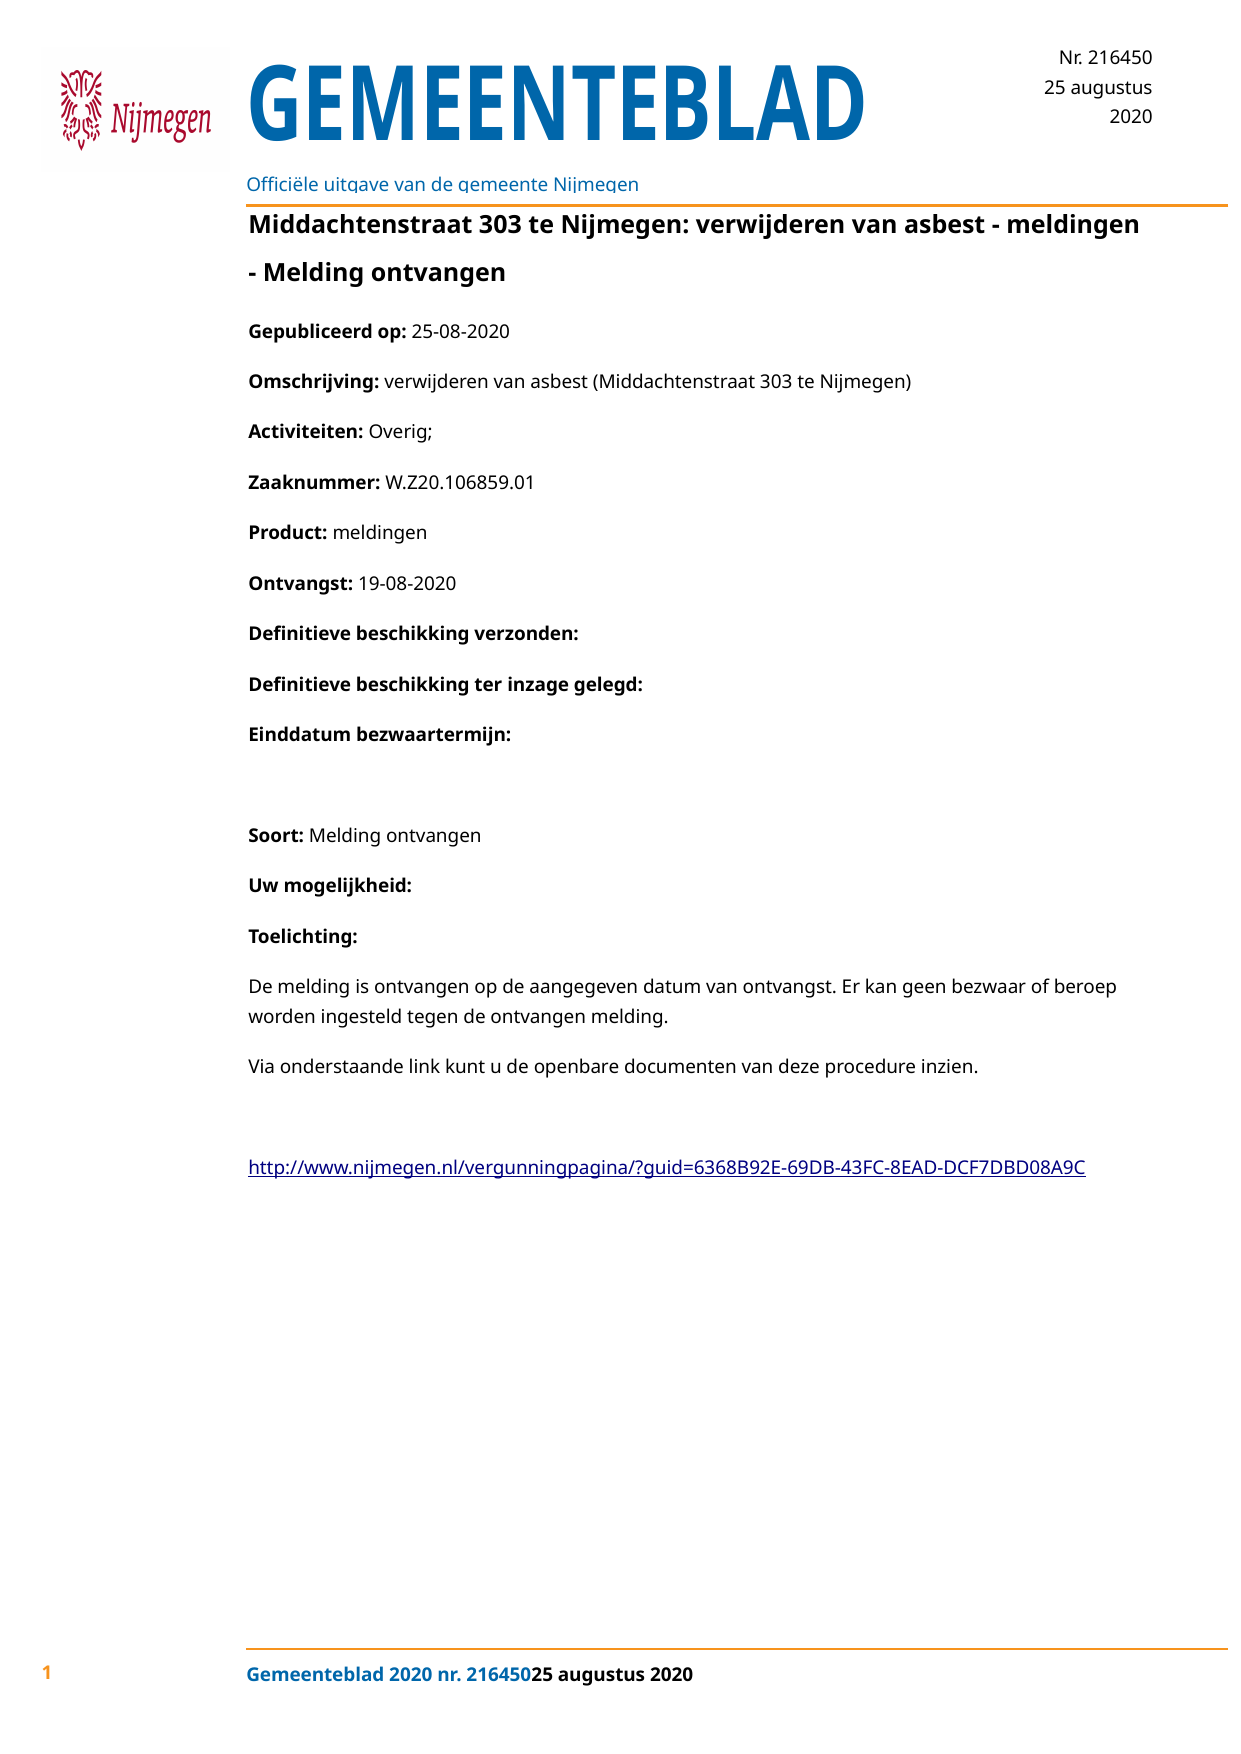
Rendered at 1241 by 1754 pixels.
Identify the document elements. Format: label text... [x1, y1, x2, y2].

text Soort: Melding ontvangen [248, 822, 1152, 848]
text Einddatum bezwaartermijn: [248, 721, 1152, 747]
text Uw mogelijkheid: [248, 872, 1152, 898]
text Zaaknummer: W.Z20.106859.01 [248, 469, 1152, 495]
picture [41, 47, 231, 172]
text Definitieve beschikking ter inzage gelegd: [248, 671, 1152, 697]
text http://www.nijmegen.nl/vergunningpagina/?guid=6368B92E-69DB-43FC-8EAD-DCF7DBD08A9C [248, 1154, 1152, 1180]
text De melding is ontvangen op de aangegeven datum van ontvangst. Er kan geen bezwaar of beroep worden ingesteld tegen de ontvangen melding. [248, 973, 1152, 1029]
text Definitieve beschikking verzonden: [248, 620, 1152, 646]
text Gepubliceerd op: 25-08-2020 [248, 318, 1152, 344]
text Omschrijving: verwijderen van asbest (Middachtenstraat 303 te Nijmegen) [248, 368, 1152, 394]
text Toelichting: [248, 923, 1152, 949]
text Activiteiten: Overig; [248, 419, 1152, 444]
text Ontvangst: 19-08-2020 [248, 570, 1152, 596]
text Product: meldingen [248, 519, 1152, 545]
text Via onderstaande link kunt u de openbare documenten van deze procedure inzien. [248, 1053, 1152, 1079]
text Middachtenstraat 303 te Nijmegen: verwijderen van asbest - meldingen - Melding ontvangen [248, 207, 1152, 288]
